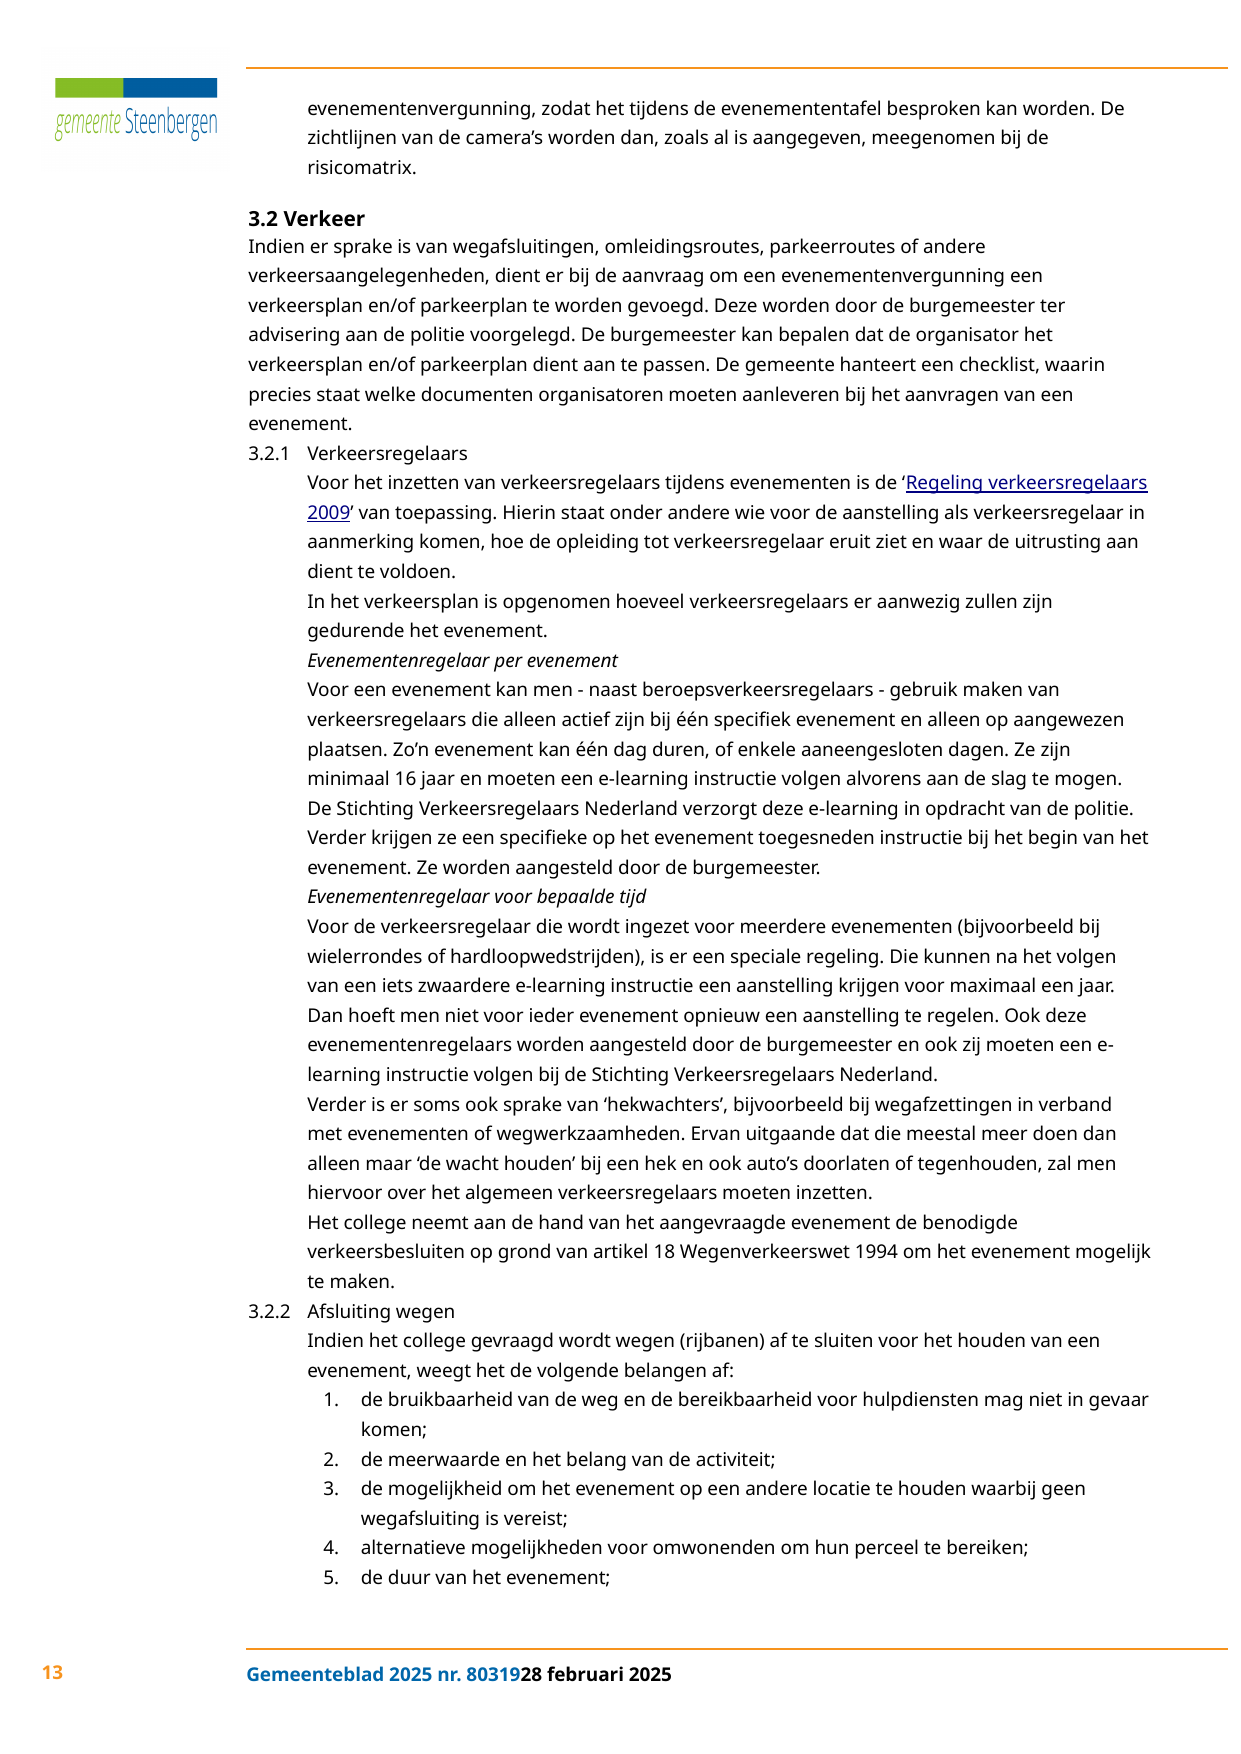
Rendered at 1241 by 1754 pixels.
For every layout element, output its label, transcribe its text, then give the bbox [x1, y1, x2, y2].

text 3.2 Verkeer [248, 204, 1152, 233]
list de duur van het evenement; [323, 1564, 1152, 1590]
list Evenementenregelaar voor bepaalde tijd [248, 884, 1152, 909]
list Verder is er soms ook sprake van ‘hekwachters’, bijvoorbeeld bij wegafzettingen in verband met evenementen of wegwerkzaamheden. Ervan uitgaande dat die meestal meer doen dan alleen maar ‘de wacht houden’ bij een hek en ook auto’s doorlaten of tegenhouden, zal men hiervoor over het algemeen verkeersregelaars moeten inzetten. [248, 1091, 1152, 1205]
list Voor een evenement kan men - naast beroepsverkeersregelaars - gebruik maken van verkeersregelaars die alleen actief zijn bij één specifiek evenement en alleen op aangewezen plaatsen. Zo’n evenement kan één dag duren, of enkele aaneengesloten dagen. Ze zijn minimaal 16 jaar en moeten een e-learning instructie volgen alvorens aan de slag te mogen. De Stichting Verkeersregelaars Nederland verzorgt deze e-learning in opdracht van de politie. Verder krijgen ze een specifieke op het evenement toegesneden instructie bij het begin van het evenement. Ze worden aangesteld door de burgemeester. [248, 677, 1152, 880]
text Indien er sprake is van wegafsluitingen, omleidingsroutes, parkeerroutes of andere verkeersaangelegenheden, dient er bij de aanvraag om een evenementenvergunning een verkeersplan en/of parkeerplan te worden gevoegd. Deze worden door de burgemeester ter advisering aan de politie voorgelegd. De burgemeester kan bepalen dat de organisator het verkeersplan en/of parkeerplan dient aan te passen. De gemeente hanteert een checklist, waarin precies staat welke documenten organisatoren moeten aanleveren bij het aanvragen van een evenement. [248, 233, 1152, 436]
picture [41, 47, 231, 172]
list alternatieve mogelijkheden voor omwonenden om hun perceel te bereiken; [323, 1534, 1152, 1560]
list de mogelijkheid om het evenement op een andere locatie te houden waarbij geen wegafsluiting is vereist; [323, 1475, 1152, 1531]
list Het college neemt aan de hand van het aangevraagde evenement de benodigde verkeersbesluiten op grond van artikel 18 Wegenverkeerswet 1994 om het evenement mogelijk te maken. [248, 1209, 1152, 1294]
list de meerwaarde en het belang van de activiteit; [323, 1446, 1152, 1471]
list Afsluiting wegen [248, 1298, 1152, 1323]
list Evenementenregelaar per evenement [248, 647, 1152, 673]
list Verkeersregelaars [248, 440, 1152, 466]
list In het verkeersplan is opgenomen hoeveel verkeersregelaars er aanwezig zullen zijn gedurende het evenement. [248, 588, 1152, 643]
list Voor het inzetten van verkeersregelaars tijdens evenementen is de ‘Regeling verkeersregelaars 2009’ van toepassing. Hierin staat onder andere wie voor de aanstelling als verkeersregelaar in aanmerking komen, hoe de opleiding tot verkeersregelaar eruit ziet en waar de uitrusting aan dient te voldoen. [248, 469, 1152, 584]
list de bruikbaarheid van de weg en de bereikbaarheid voor hulpdiensten mag niet in gevaar komen; [323, 1387, 1152, 1442]
list evenementenvergunning, zodat het tijdens de evenemententafel besproken kan worden. De zichtlijnen van de camera’s worden dan, zoals al is aangegeven, meegenomen bij de risicomatrix. [248, 95, 1152, 180]
list Indien het college gevraagd wordt wegen (rijbanen) af te sluiten voor het houden van een evenement, weegt het de volgende belangen af: [248, 1327, 1152, 1383]
list Voor de verkeersregelaar die wordt ingezet voor meerdere evenementen (bijvoorbeeld bij wielerrondes of hardloopwedstrijden), is er een speciale regeling. Die kunnen na het volgen van een iets zwaardere e-learning instructie een aanstelling krijgen voor maximaal een jaar. Dan hoeft men niet voor ieder evenement opnieuw een aanstelling te regelen. Ook deze evenementenregelaars worden aangesteld door de burgemeester en ook zij moeten een e-learning instructie volgen bij de Stichting Verkeersregelaars Nederland. [248, 913, 1152, 1087]
